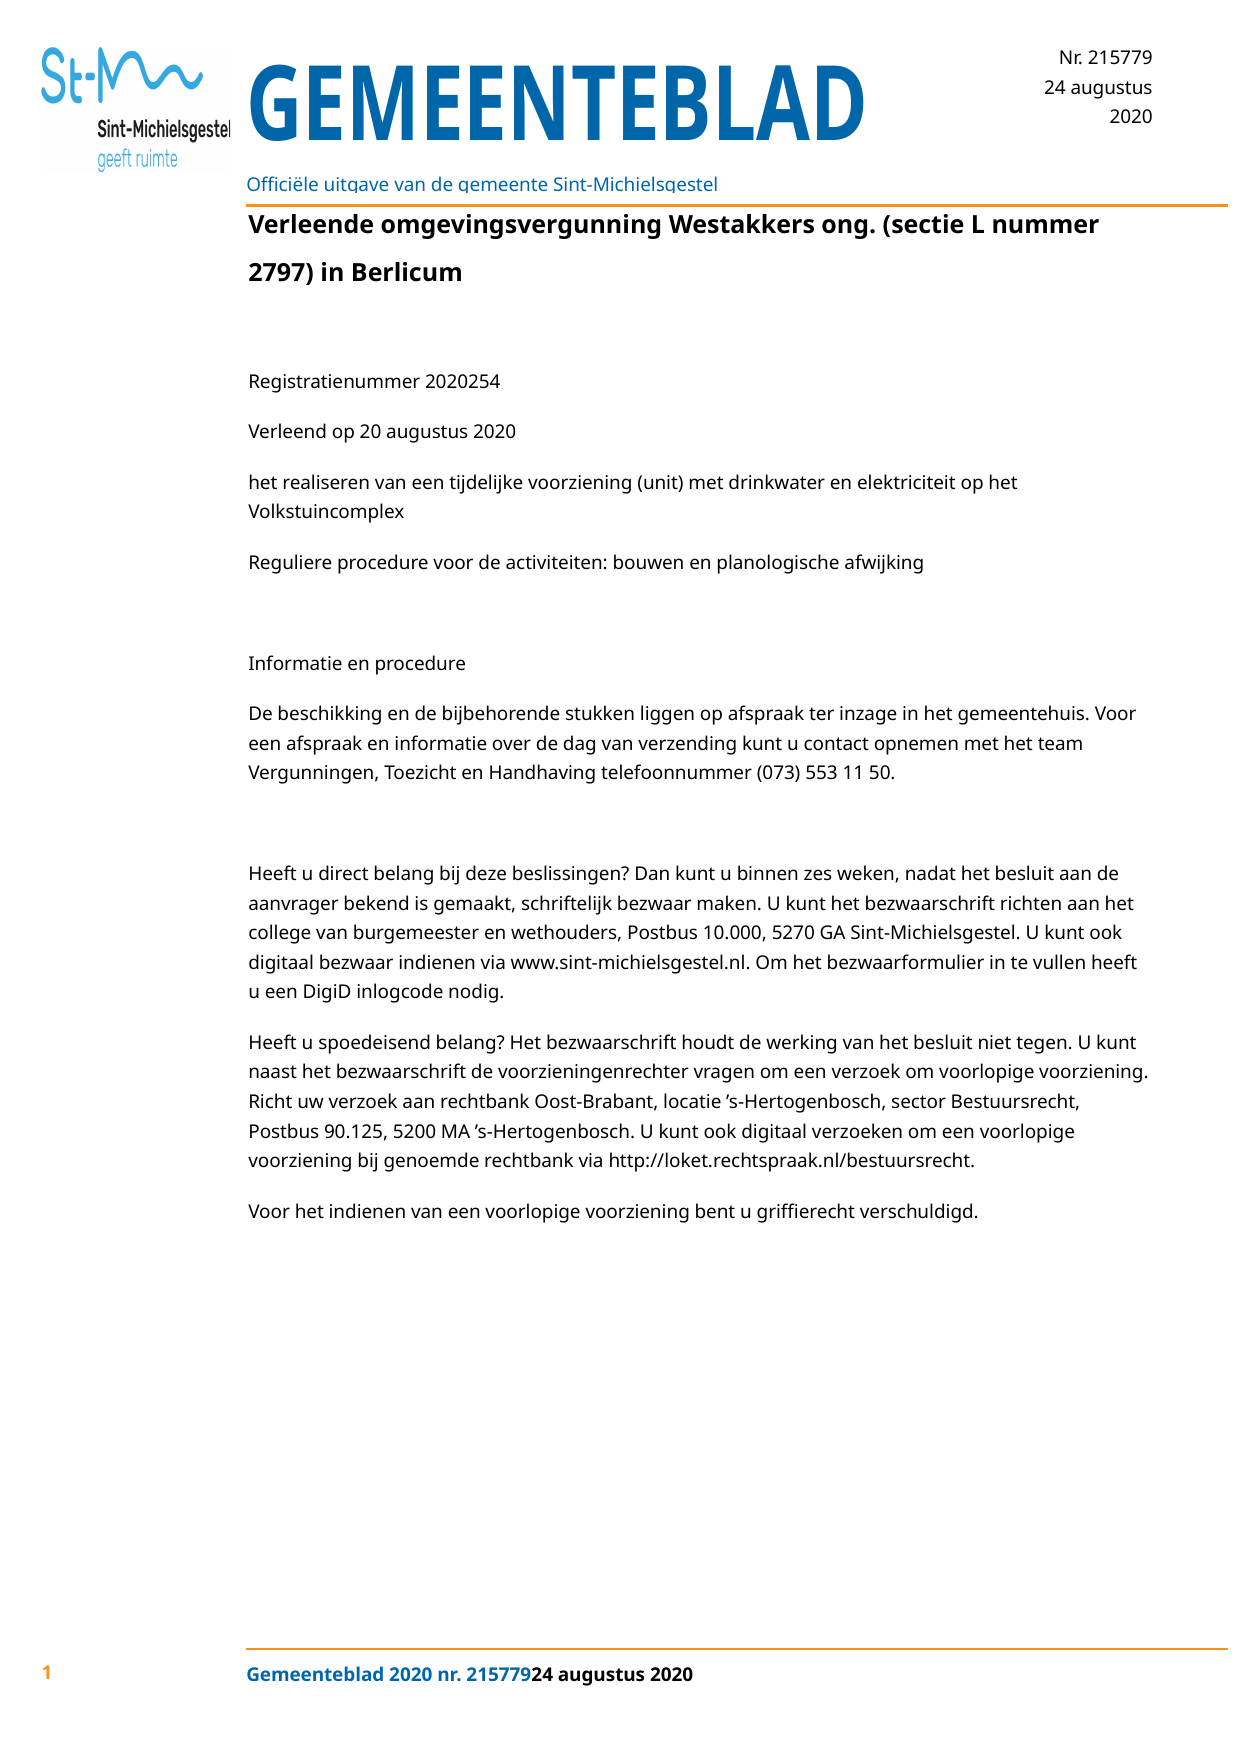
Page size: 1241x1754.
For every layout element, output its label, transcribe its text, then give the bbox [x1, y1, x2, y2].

text Verleend op 20 augustus 2020 [248, 419, 1152, 444]
text Heeft u direct belang bij deze beslissingen? Dan kunt u binnen zes weken, nadat het besluit aan de aanvrager bekend is gemaakt, schriftelijk bezwaar maken. U kunt het bezwaarschrift richten aan het college van burgemeester en wethouders, Postbus 10.000, 5270 GA Sint-Michielsgestel. U kunt ook digitaal bezwaar indienen via www.sint-michielsgestel.nl. Om het bezwaarformulier in te vullen heeft u een DigiD inlogcode nodig. [248, 860, 1152, 1004]
text Reguliere procedure voor de activiteiten: bouwen en planologische afwijking [248, 549, 1152, 575]
text Heeft u spoedeisend belang? Het bezwaarschrift houdt de werking van het besluit niet tegen. U kunt naast het bezwaarschrift de voorzieningenrechter vragen om een verzoek om voorlopige voorziening. Richt uw verzoek aan rechtbank Oost-Brabant, locatie ’s-Hertogenbosch, sector Bestuursrecht, Postbus 90.125, 5200 MA ’s-Hertogenbosch. U kunt ook digitaal verzoeken om een voorlopige voorziening bij genoemde rechtbank via http://loket.rechtspraak.nl/bestuursrecht. [248, 1029, 1152, 1173]
text Registratienummer 2020254 [248, 368, 1152, 394]
text Verleende omgevingsvergunning Westakkers ong. (sectie L nummer 2797) in Berlicum [248, 207, 1152, 288]
text Informatie en procedure [248, 650, 1152, 676]
text Voor het indienen van een voorlopige voorziening bent u griffierecht verschuldigd. [248, 1198, 1152, 1224]
picture [41, 47, 231, 172]
text het realiseren van een tijdelijke voorziening (unit) met drinkwater en elektriciteit op het Volkstuincomplex [248, 469, 1152, 524]
text De beschikking en de bijbehorende stukken liggen op afspraak ter inzage in het gemeentehuis. Voor een afspraak en informatie over de dag van verzending kunt u contact opnemen met het team Vergunningen, Toezicht en Handhaving telefoonnummer (073) 553 11 50. [248, 700, 1152, 785]
